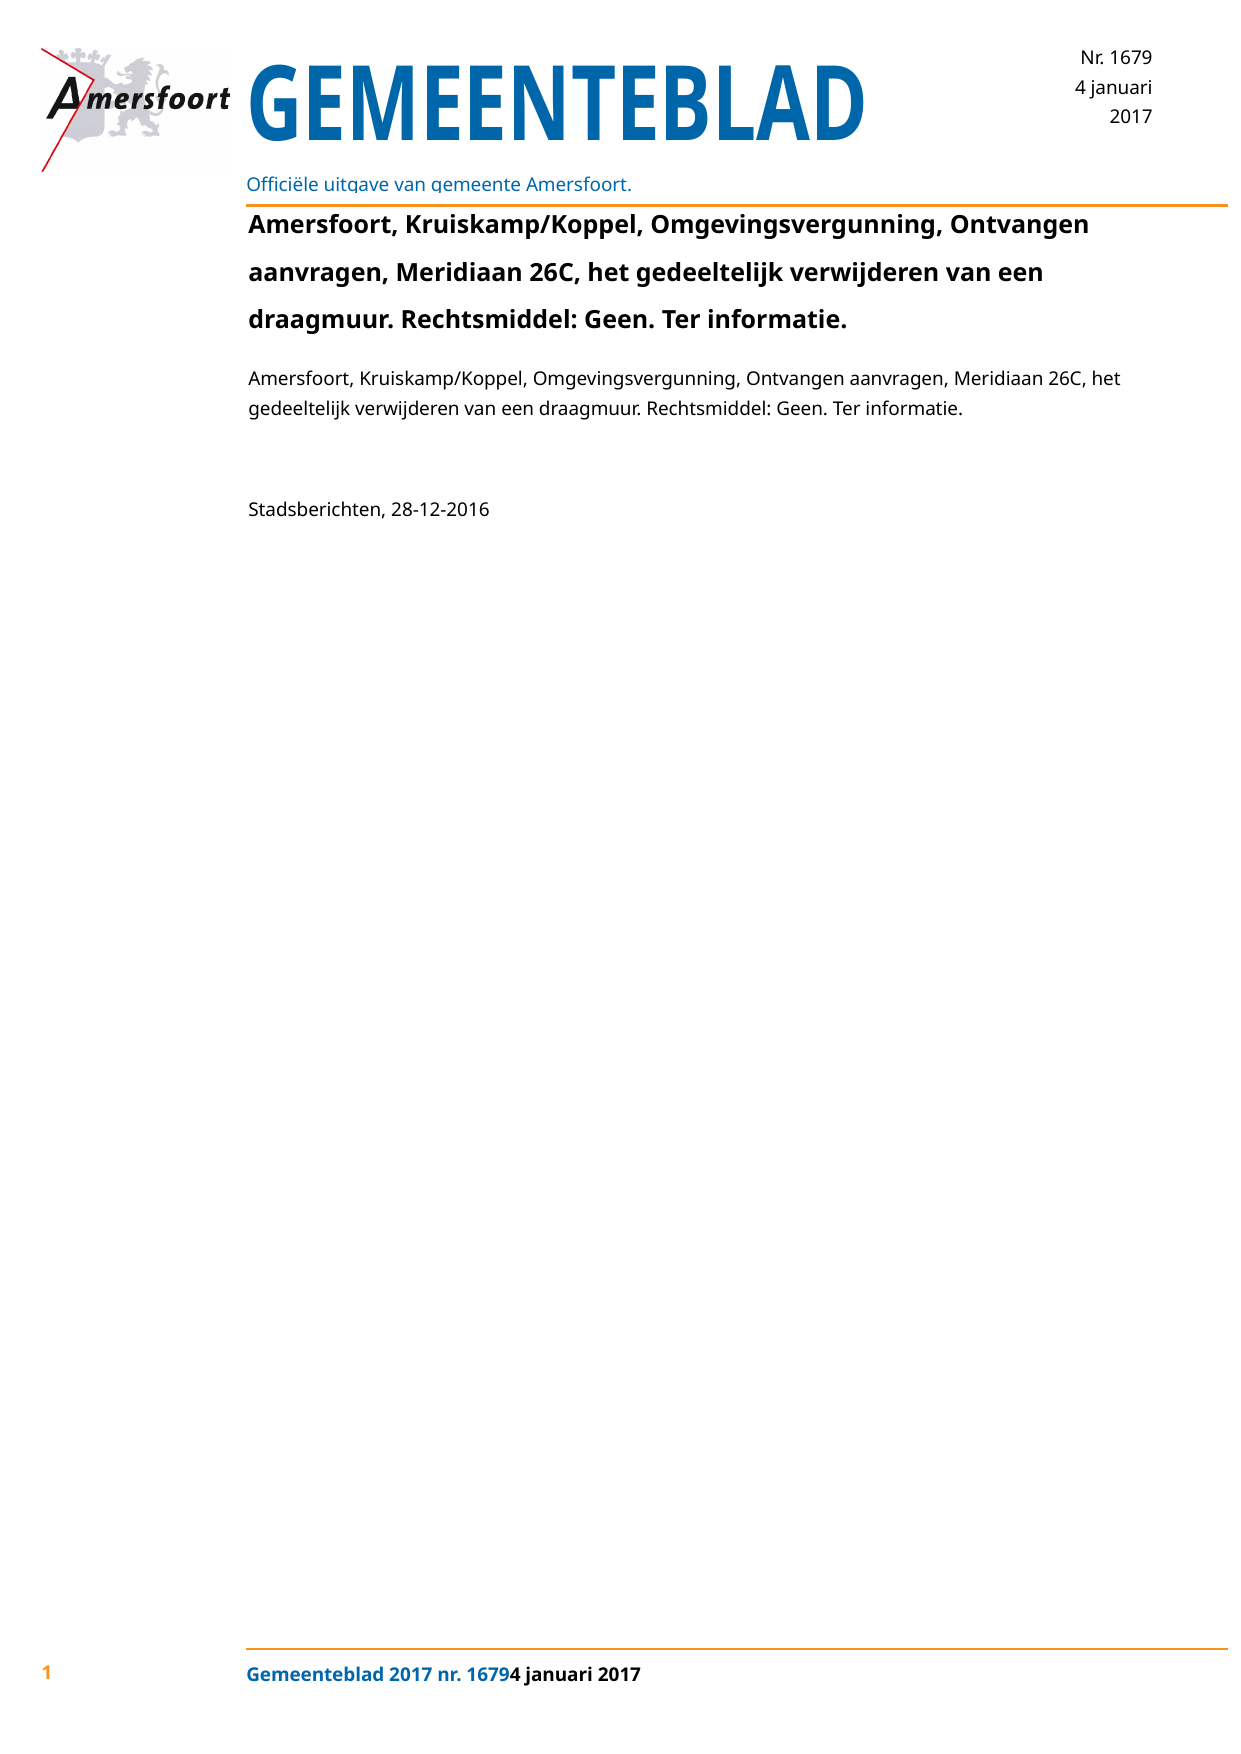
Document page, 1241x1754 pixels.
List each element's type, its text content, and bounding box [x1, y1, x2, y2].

text Amersfoort, Kruiskamp/Koppel, Omgevingsvergunning, Ontvangen aanvragen, Meridiaan 26C, het gedeeltelijk verwijderen van een draagmuur. Rechtsmiddel: Geen. Ter informatie. [248, 366, 1152, 421]
picture [41, 47, 231, 172]
text Amersfoort, Kruiskamp/Koppel, Omgevingsvergunning, Ontvangen aanvragen, Meridiaan 26C, het gedeeltelijk verwijderen van een draagmuur. Rechtsmiddel: Geen. Ter informatie. [248, 207, 1152, 336]
text Stadsberichten, 28-12-2016 [248, 496, 1152, 522]
